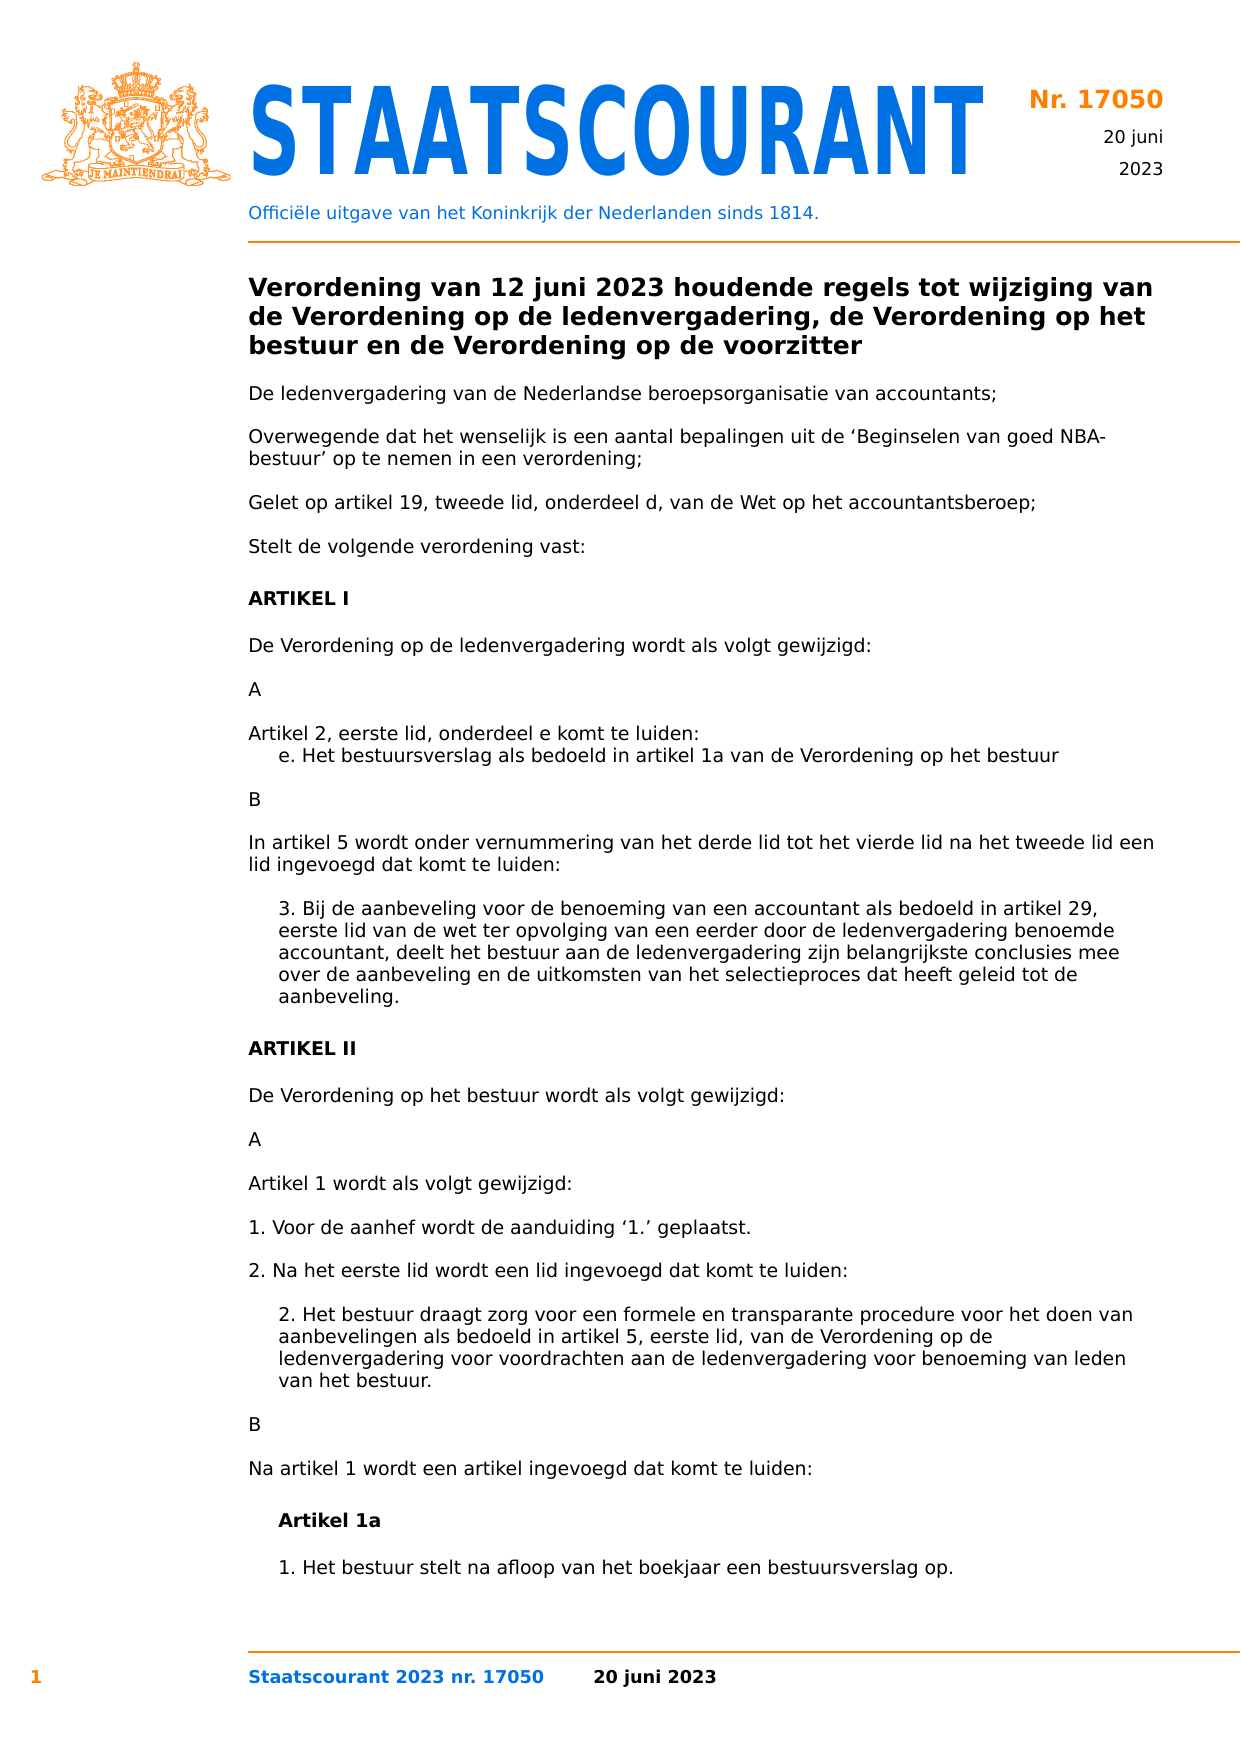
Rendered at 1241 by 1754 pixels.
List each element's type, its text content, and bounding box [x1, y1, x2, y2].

text In artikel 5 wordt onder vernummering van het derde lid tot het vierde lid na het tweede lid een lid ingevoegd dat komt te luiden: [248, 832, 1163, 876]
text 3. Bij de aanbeveling voor de benoeming van een accountant als bedoeld in artikel 29, eerste lid van de wet ter opvolging van een eerder door de ledenvergadering benoemde accountant, deelt het bestuur aan de ledenvergadering zijn belangrijkste conclusies mee over de aanbeveling en de uitkomsten van het selectieproces dat heeft geleid tot de aanbeveling. [278, 898, 1163, 1008]
subtitle Verordening van 12 juni 2023 houdende regels tot wijziging van de Verordening op de ledenvergadering, de Verordening op het bestuur en de Verordening op de voorzitter [248, 273, 1163, 361]
text B [248, 1414, 1163, 1436]
text 1. Het bestuur stelt na afloop van het boekjaar een bestuursverslag op. [278, 1557, 1163, 1579]
text 2. Na het eerste lid wordt een lid ingevoegd dat komt te luiden: [248, 1260, 1163, 1282]
table_cell 20 juni [998, 121, 1240, 153]
text Artikel 2, eerste lid, onderdeel e komt te luiden: [248, 723, 1163, 744]
table_cell 2023 [998, 153, 1240, 203]
text A [248, 1129, 1163, 1151]
text De Verordening op de ledenvergadering wordt als volgt gewijzigd: [248, 635, 1163, 657]
table_header [25, 62, 248, 241]
text 1. Voor de aanhef wordt de aanduiding ‘1.’ geplaatst. [248, 1217, 1163, 1238]
text e. Het bestuursverslag als bedoeld in artikel 1a van de Verordening op het bestuur [278, 744, 1163, 767]
text Na artikel 1 wordt een artikel ingevoegd dat komt te luiden: [248, 1458, 1163, 1480]
table_cell Officiële uitgave van het Koninkrijk der Nederlanden sinds 1814. [248, 203, 1240, 241]
subtitle Artikel 1a [278, 1510, 1163, 1532]
subtitle ARTIKEL II [248, 1038, 1163, 1060]
text A [248, 679, 1163, 701]
text De ledenvergadering van de Nederlandse beroepsorganisatie van accountants; [248, 382, 1163, 404]
picture [41, 62, 231, 186]
text B [248, 788, 1163, 810]
text Overwegende dat het wenselijk is een aantal bepalingen uit de ‘Beginselen van goed NBA-bestuur’ op te nemen in een verordening; [248, 426, 1163, 470]
text Stelt de volgende verordening vast: [248, 536, 1163, 558]
text Gelet op artikel 19, tweede lid, onderdeel d, van de Wet op het accountantsberoep; [248, 492, 1163, 514]
text De Verordening op het bestuur wordt als volgt gewijzigd: [248, 1085, 1163, 1107]
text 2. Het bestuur draagt zorg voor een formele en transparante procedure voor het doen van aanbevelingen als bedoeld in artikel 5, eerste lid, van de Verordening op de ledenvergadering voor voordrachten aan de ledenvergadering voor benoeming van leden van het bestuur. [278, 1304, 1163, 1392]
subtitle ARTIKEL I [248, 588, 1163, 610]
table_header STAATSCOURANT [248, 62, 998, 203]
table_header Nr. 17050 [998, 62, 1240, 121]
text Artikel 1 wordt als volgt gewijzigd: [248, 1173, 1163, 1195]
